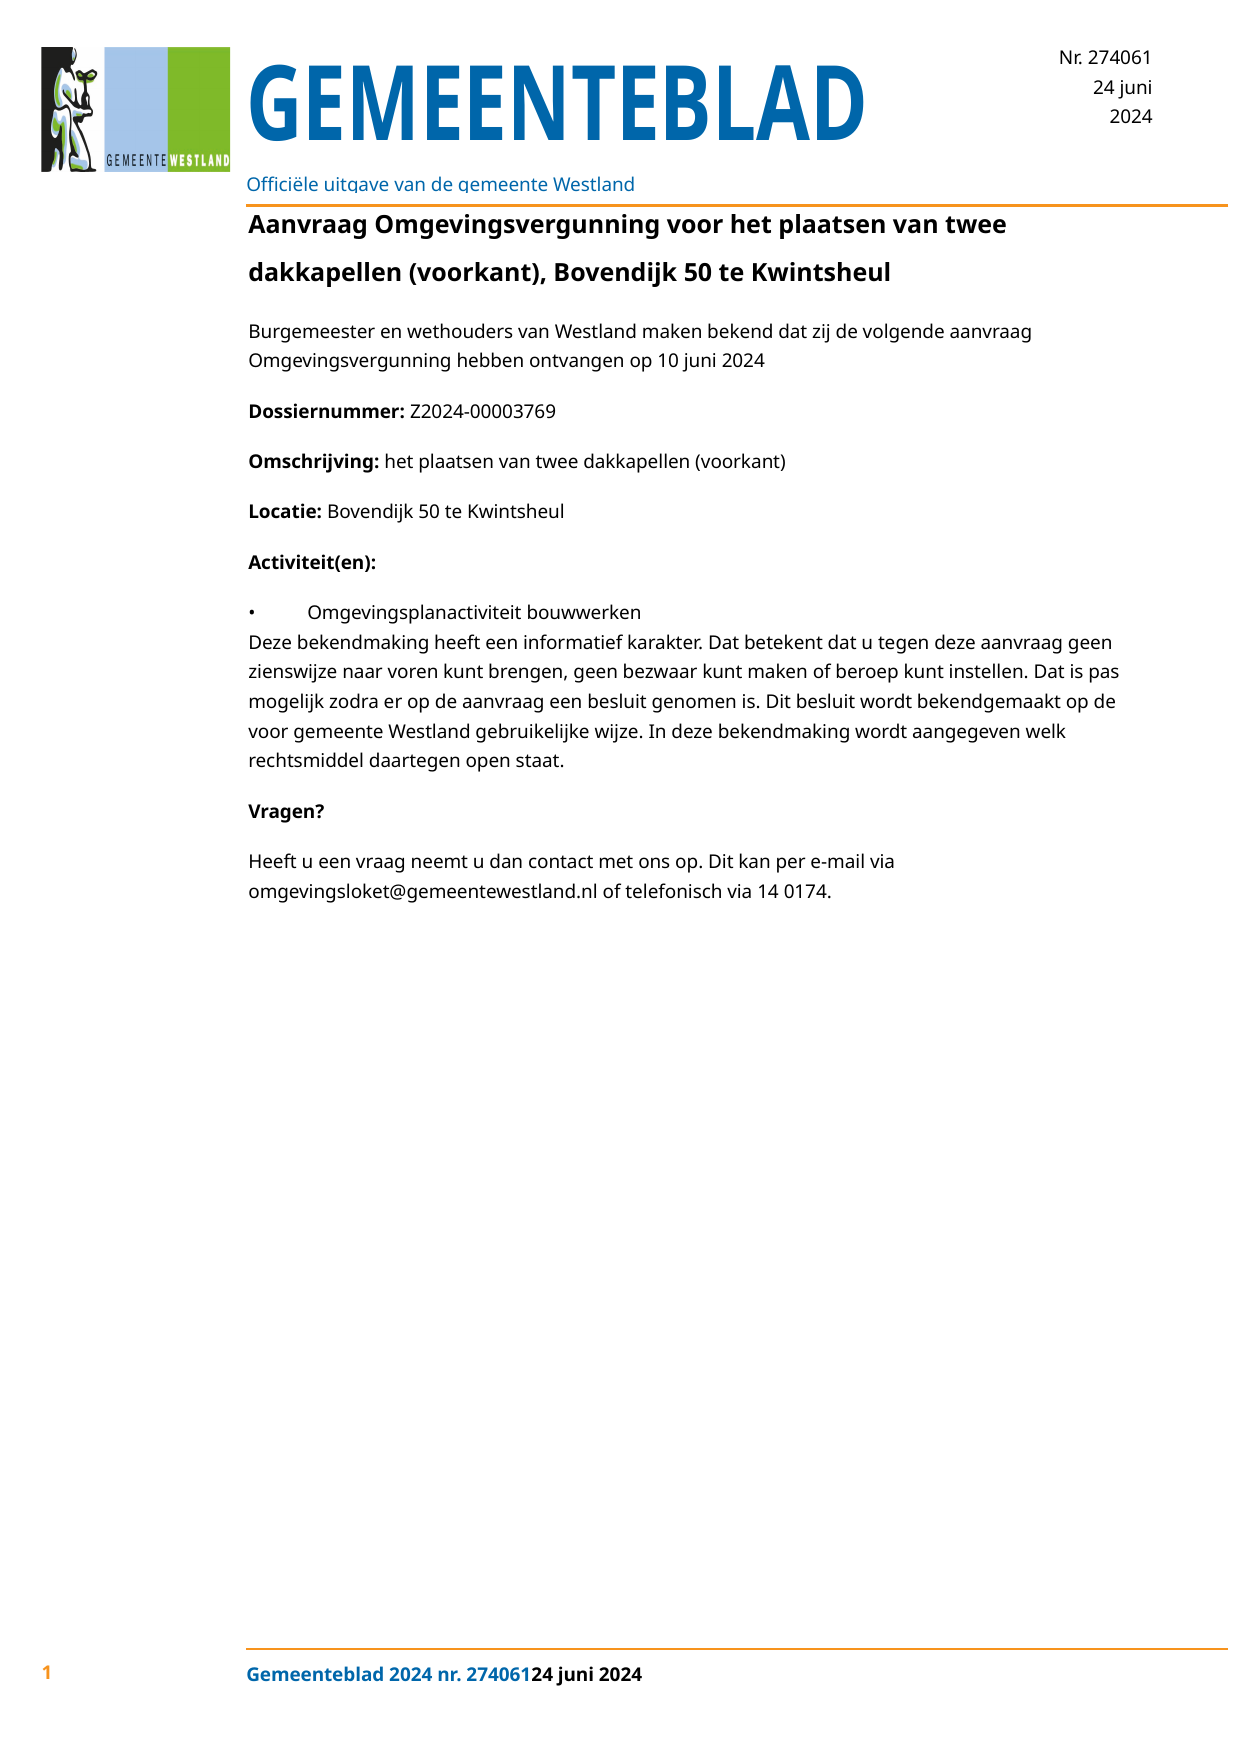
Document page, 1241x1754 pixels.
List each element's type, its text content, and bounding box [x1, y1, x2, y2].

text Locatie: Bovendijk 50 te Kwintsheul [248, 499, 1152, 524]
text Aanvraag Omgevingsvergunning voor het plaatsen van twee dakkapellen (voorkant), Bovendijk 50 te Kwintsheul [248, 207, 1152, 288]
text Omschrijving: het plaatsen van twee dakkapellen (voorkant) [248, 448, 1152, 474]
text Dossiernummer: Z2024-00003769 [248, 398, 1152, 424]
picture [41, 47, 231, 172]
text Deze bekendmaking heeft een informatief karakter. Dat betekent dat u tegen deze aanvraag geen zienswijze naar voren kunt brengen, geen bezwaar kunt maken of beroep kunt instellen. Dat is pas mogelijk zodra er op de aanvraag een besluit genomen is. Dit besluit wordt bekendgemaakt op de voor gemeente Westland gebruikelijke wijze. In deze bekendmaking wordt aangegeven welk rechtsmiddel daartegen open staat. [248, 629, 1152, 773]
list Omgevingsplanactiviteit bouwwerken [248, 599, 1152, 625]
text Burgemeester en wethouders van Westland maken bekend dat zij de volgende aanvraag Omgevingsvergunning hebben ontvangen op 10 juni 2024 [248, 318, 1152, 373]
text Activiteit(en): [248, 549, 1152, 575]
text Heeft u een vraag neemt u dan contact met ons op. Dit kan per e-mail via omgevingsloket@gemeentewestland.nl of telefonisch via 14 0174. [248, 848, 1152, 904]
text Vragen? [248, 798, 1152, 824]
